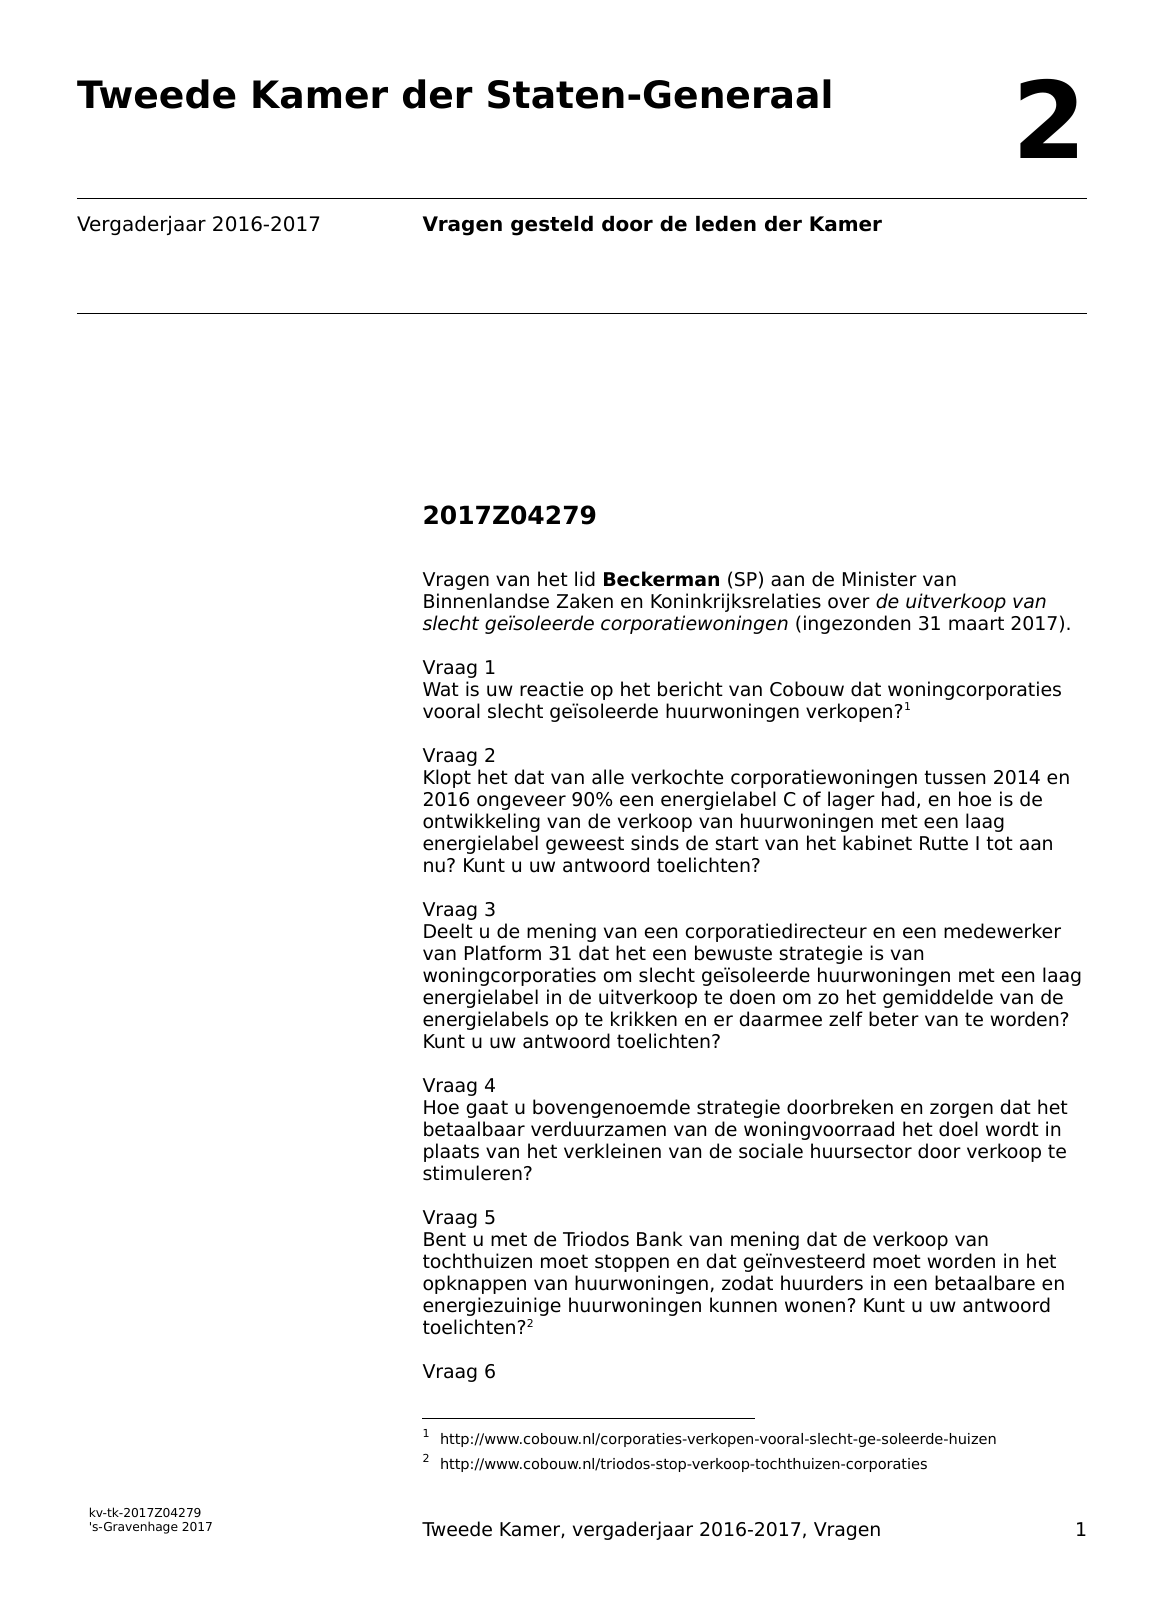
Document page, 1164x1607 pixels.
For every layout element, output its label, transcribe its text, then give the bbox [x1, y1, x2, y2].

text Vragen van het lid Beckerman (SP) aan de Minister van Binnenlandse Zaken en Koninkrijksrelaties over de uitverkoop van slecht geïsoleerde corporatiewoningen (ingezonden 31 maart 2017). [422, 569, 1087, 635]
table_cell Vergaderjaar 2016-2017 [77, 199, 422, 313]
text kv-tk-2017Z04279 [88, 1506, 323, 1520]
text 's-Gravenhage 2017 [88, 1520, 323, 1534]
text Deelt u de mening van een corporatiedirecteur en een medewerker van Platform 31 dat het een bewuste strategie is van woningcorporaties om slecht geïsoleerde huurwoningen met een laag energielabel in de uitverkoop te doen om zo het gemiddelde van de energielabels op te krikken en er daarmee zelf beter van te worden? Kunt u uw antwoord toelichten? [422, 921, 1087, 1053]
table_cell Vragen gesteld door de leden der Kamer [422, 199, 1087, 313]
text Wat is uw reactie op het bericht van Cobouw dat woningcorporaties vooral slecht geïsoleerde huurwoningen verkopen? [422, 679, 1087, 723]
text http://www.cobouw.nl/corporaties-verkopen-vooral-slecht-ge-soleerde-huizen [422, 1427, 1087, 1449]
text Vraag 3 [422, 899, 1087, 921]
text Vraag 5 [422, 1207, 1087, 1229]
text Vraag 6 [422, 1361, 1087, 1383]
text Vraag 1 [422, 657, 1087, 679]
table_header 2 [886, 59, 1087, 198]
text Hoe gaat u bovengenoemde strategie doorbreken en zorgen dat het betaalbaar verduurzamen van de woningvoorraad het doel wordt in plaats van het verkleinen van de sociale huursector door verkoop te stimuleren? [422, 1097, 1087, 1185]
text Klopt het dat van alle verkochte corporatiewoningen tussen 2014 en 2016 ongeveer 90% een energielabel C of lager had, en hoe is de ontwikkeling van de verkoop van huurwoningen met een laag energielabel geweest sinds de start van het kabinet Rutte I tot aan nu? Kunt u uw antwoord toelichten? [422, 767, 1087, 877]
table_header Tweede Kamer der Staten-Generaal [77, 59, 886, 198]
text http://www.cobouw.nl/triodos-stop-verkoop-tochthuizen-corporaties [422, 1452, 1087, 1474]
text 2017Z04279 [422, 501, 1087, 531]
text Bent u met de Triodos Bank van mening dat de verkoop van tochthuizen moet stoppen en dat geïnvesteerd moet worden in het opknappen van huurwoningen, zodat huurders in een betaalbare en energiezuinige huurwoningen kunnen wonen? Kunt u uw antwoord toelichten? [422, 1229, 1087, 1339]
text Vraag 2 [422, 745, 1087, 767]
text Vraag 4 [422, 1075, 1087, 1097]
